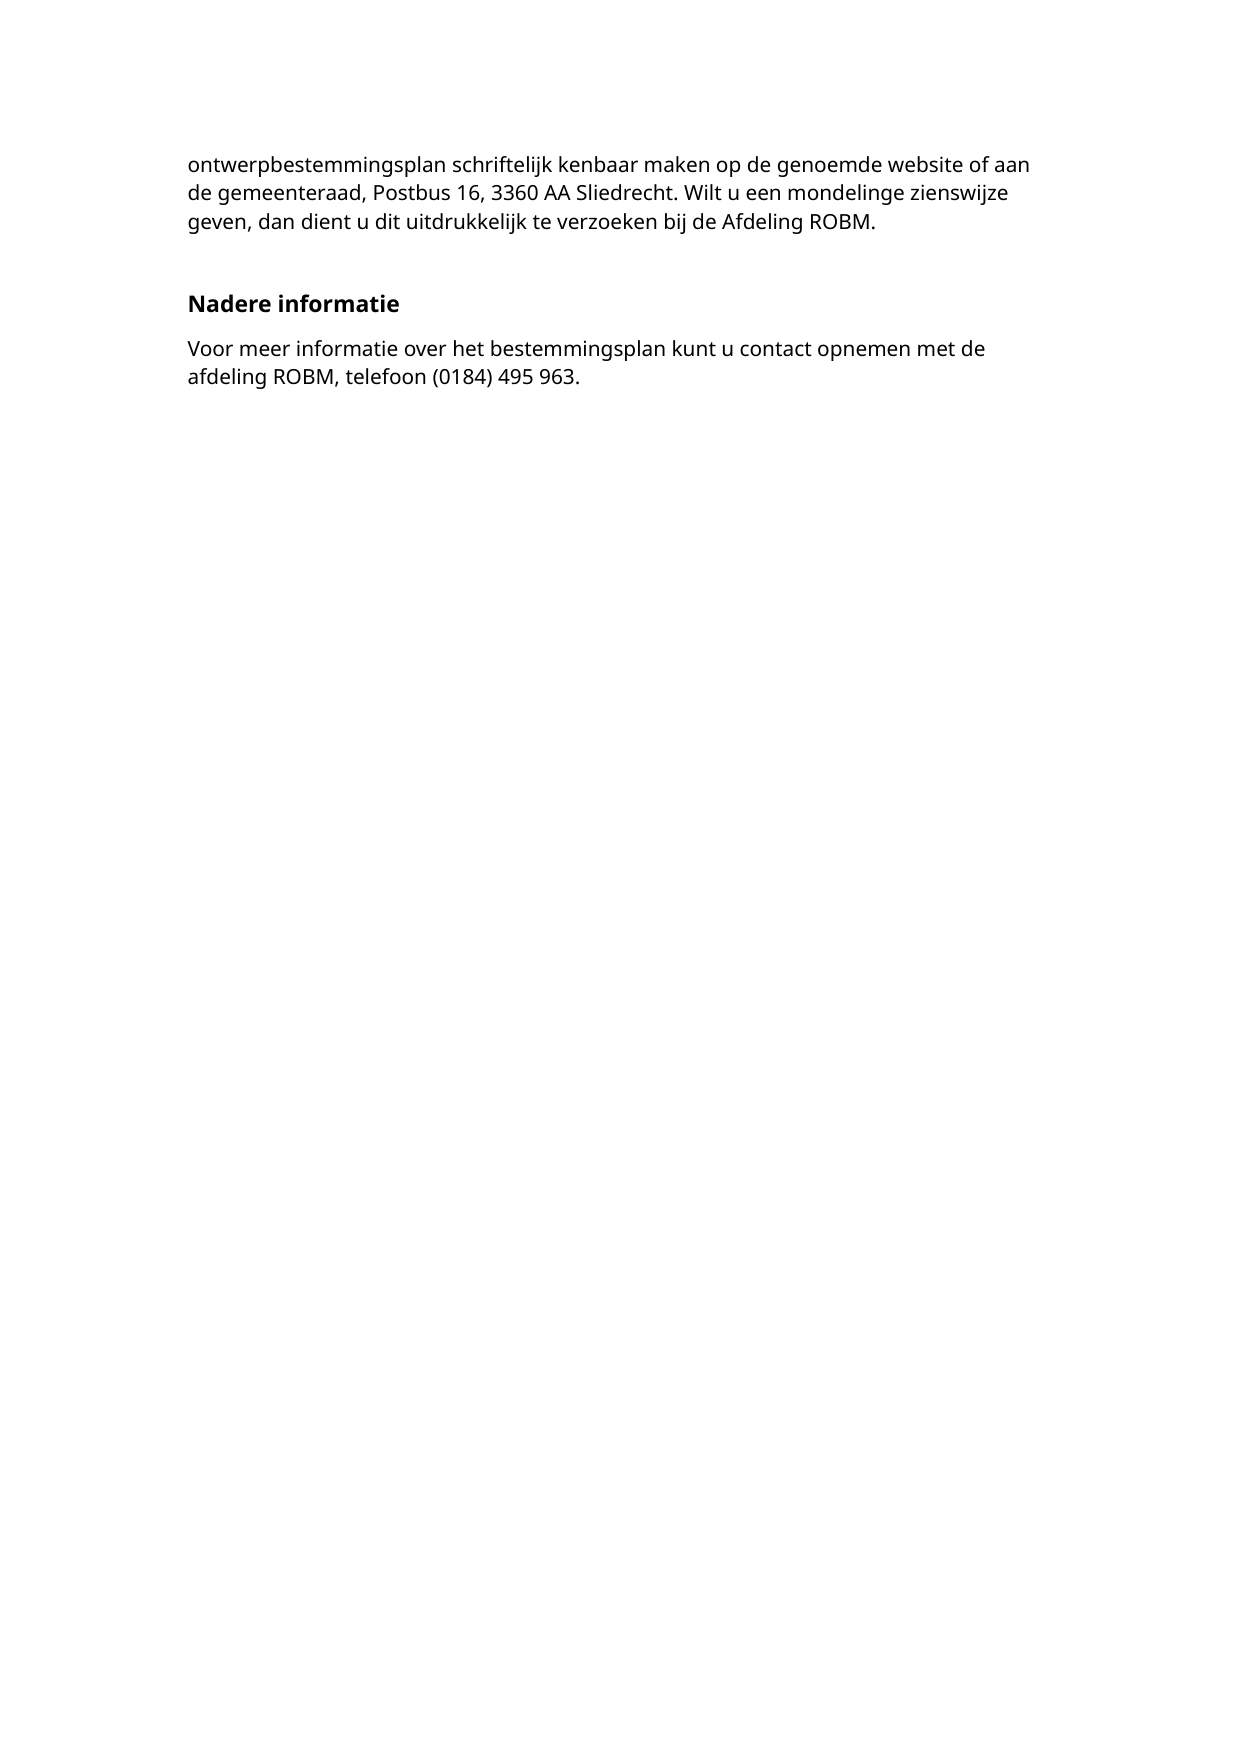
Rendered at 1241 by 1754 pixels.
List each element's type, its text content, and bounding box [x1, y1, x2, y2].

text ontwerpbestemmingsplan schriftelijk kenbaar maken op de genoemde website of aan de gemeenteraad, Postbus 16, 3360 AA Sliedrecht. Wilt u een mondelinge zienswijze geven, dan dient u dit uitdrukkelijk te verzoeken bij de Afdeling ROBM. [187, 150, 1053, 235]
subtitle Nadere informatie [187, 288, 1053, 319]
text Voor meer informatie over het bestemmingsplan kunt u contact opnemen met de afdeling ROBM, telefoon (0184) 495 963. [187, 334, 1053, 391]
